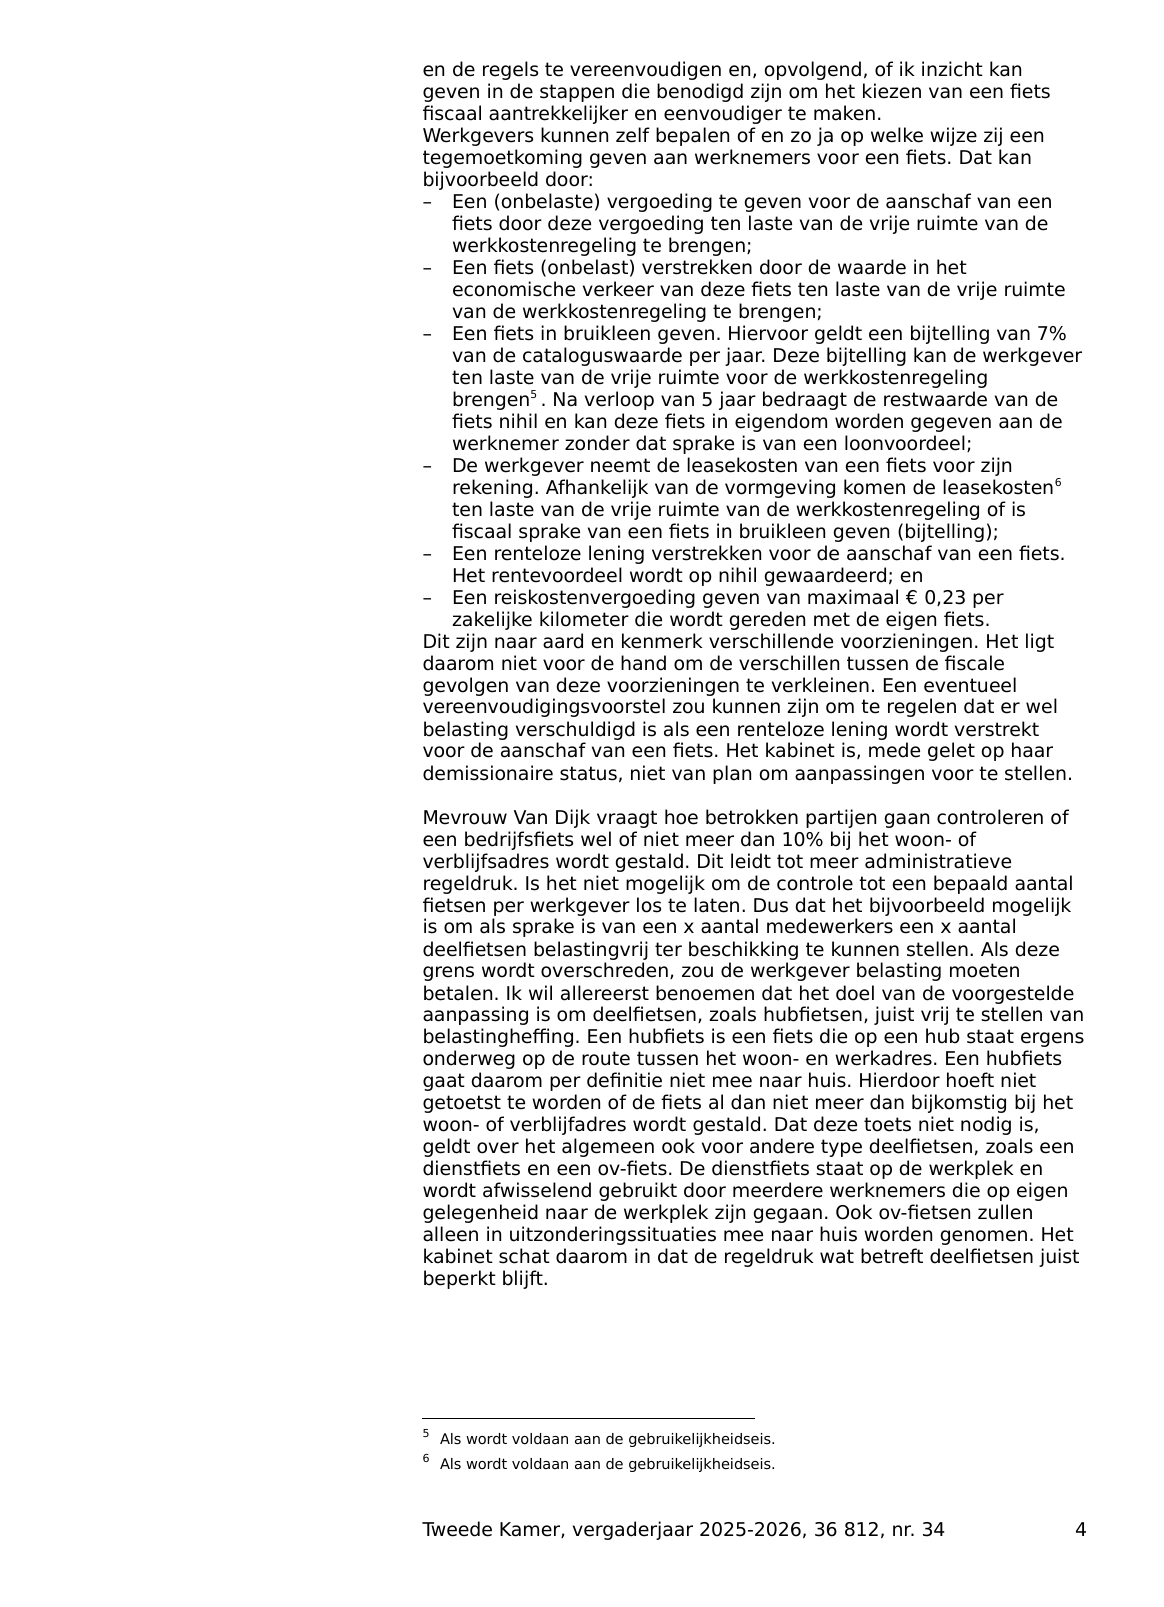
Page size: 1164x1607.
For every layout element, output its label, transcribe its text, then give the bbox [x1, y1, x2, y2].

text – Een (onbelaste) vergoeding te geven voor de aanschaf van een fiets door deze vergoeding ten laste van de vrije ruimte van de werkkostenregeling te brengen; [422, 191, 1087, 257]
text – De werkgever neemt de leasekosten van een fiets voor zijn rekening. Afhankelijk van de vormgeving komen de leasekosten ten laste van de vrije ruimte van de werkkostenregeling of is fiscaal sprake van een fiets in bruikleen geven (bijtelling); [422, 455, 1087, 543]
text Als wordt voldaan aan de gebruikelijkheidseis. [422, 1427, 1087, 1449]
text Als wordt voldaan aan de gebruikelijkheidseis. [422, 1452, 1087, 1474]
text – Een reiskostenvergoeding geven van maximaal € 0,23 per zakelijke kilometer die wordt gereden met de eigen fiets. [422, 587, 1087, 631]
text Mevrouw Van Dijk vraagt hoe betrokken partijen gaan controleren of een bedrijfsfiets wel of niet meer dan 10% bij het woon- of verblijfsadres wordt gestald. Dit leidt tot meer administratieve regeldruk. Is het niet mogelijk om de controle tot een bepaald aantal fietsen per werkgever los te laten. Dus dat het bijvoorbeeld mogelijk is om als sprake is van een x aantal medewerkers een x aantal deelfietsen belastingvrij ter beschikking te kunnen stellen. Als deze grens wordt overschreden, zou de werkgever belasting moeten betalen. Ik wil allereerst benoemen dat het doel van de voorgestelde aanpassing is om deelfietsen, zoals hubfietsen, juist vrij te stellen van belastingheffing. Een hubfiets is een fiets die op een hub staat ergens onderweg op de route tussen het woon- en werkadres. Een hubfiets gaat daarom per definitie niet mee naar huis. Hierdoor hoeft niet getoetst te worden of de fiets al dan niet meer dan bijkomstig bij het woon- of verblijfadres wordt gestald. Dat deze toets niet nodig is, geldt over het algemeen ook voor andere type deelfietsen, zoals een dienstfiets en een ov-fiets. De dienstfiets staat op de werkplek en wordt afwisselend gebruikt door meerdere werknemers die op eigen gelegenheid naar de werkplek zijn gegaan. Ook ov-fietsen zullen alleen in uitzonderingssituaties mee naar huis worden genomen. Het kabinet schat daarom in dat de regeldruk wat betreft deelfietsen juist beperkt blijft. [422, 807, 1087, 1290]
text Dit zijn naar aard en kenmerk verschillende voorzieningen. Het ligt daarom niet voor de hand om de verschillen tussen de fiscale gevolgen van deze voorzieningen te verkleinen. Een eventueel vereenvoudigingsvoorstel zou kunnen zijn om te regelen dat er wel belasting verschuldigd is als een renteloze lening wordt verstrekt voor de aanschaf van een fiets. Het kabinet is, mede gelet op haar demissionaire status, niet van plan om aanpassingen voor te stellen. [422, 631, 1087, 784]
text – Een fiets (onbelast) verstrekken door de waarde in het economische verkeer van deze fiets ten laste van de vrije ruimte van de werkkostenregeling te brengen; [422, 257, 1087, 323]
text – Een fiets in bruikleen geven. Hiervoor geldt een bijtelling van 7% van de cataloguswaarde per jaar. Deze bijtelling kan de werkgever ten laste van de vrije ruimte voor de werkkostenregeling brengen. Na verloop van 5 jaar bedraagt de restwaarde van de fiets nihil en kan deze fiets in eigendom worden gegeven aan de werknemer zonder dat sprake is van een loonvoordeel; [422, 323, 1087, 455]
text – Een renteloze lening verstrekken voor de aanschaf van een fiets. Het rentevoordeel wordt op nihil gewaardeerd; en [422, 543, 1087, 587]
text Werkgevers kunnen zelf bepalen of en zo ja op welke wijze zij een tegemoetkoming geven aan werknemers voor een fiets. Dat kan bijvoorbeeld door: [422, 125, 1087, 191]
text en de regels te vereenvoudigen en, opvolgend, of ik inzicht kan geven in de stappen die benodigd zijn om het kiezen van een fiets fiscaal aantrekkelijker en eenvoudiger te maken. [422, 59, 1087, 125]
